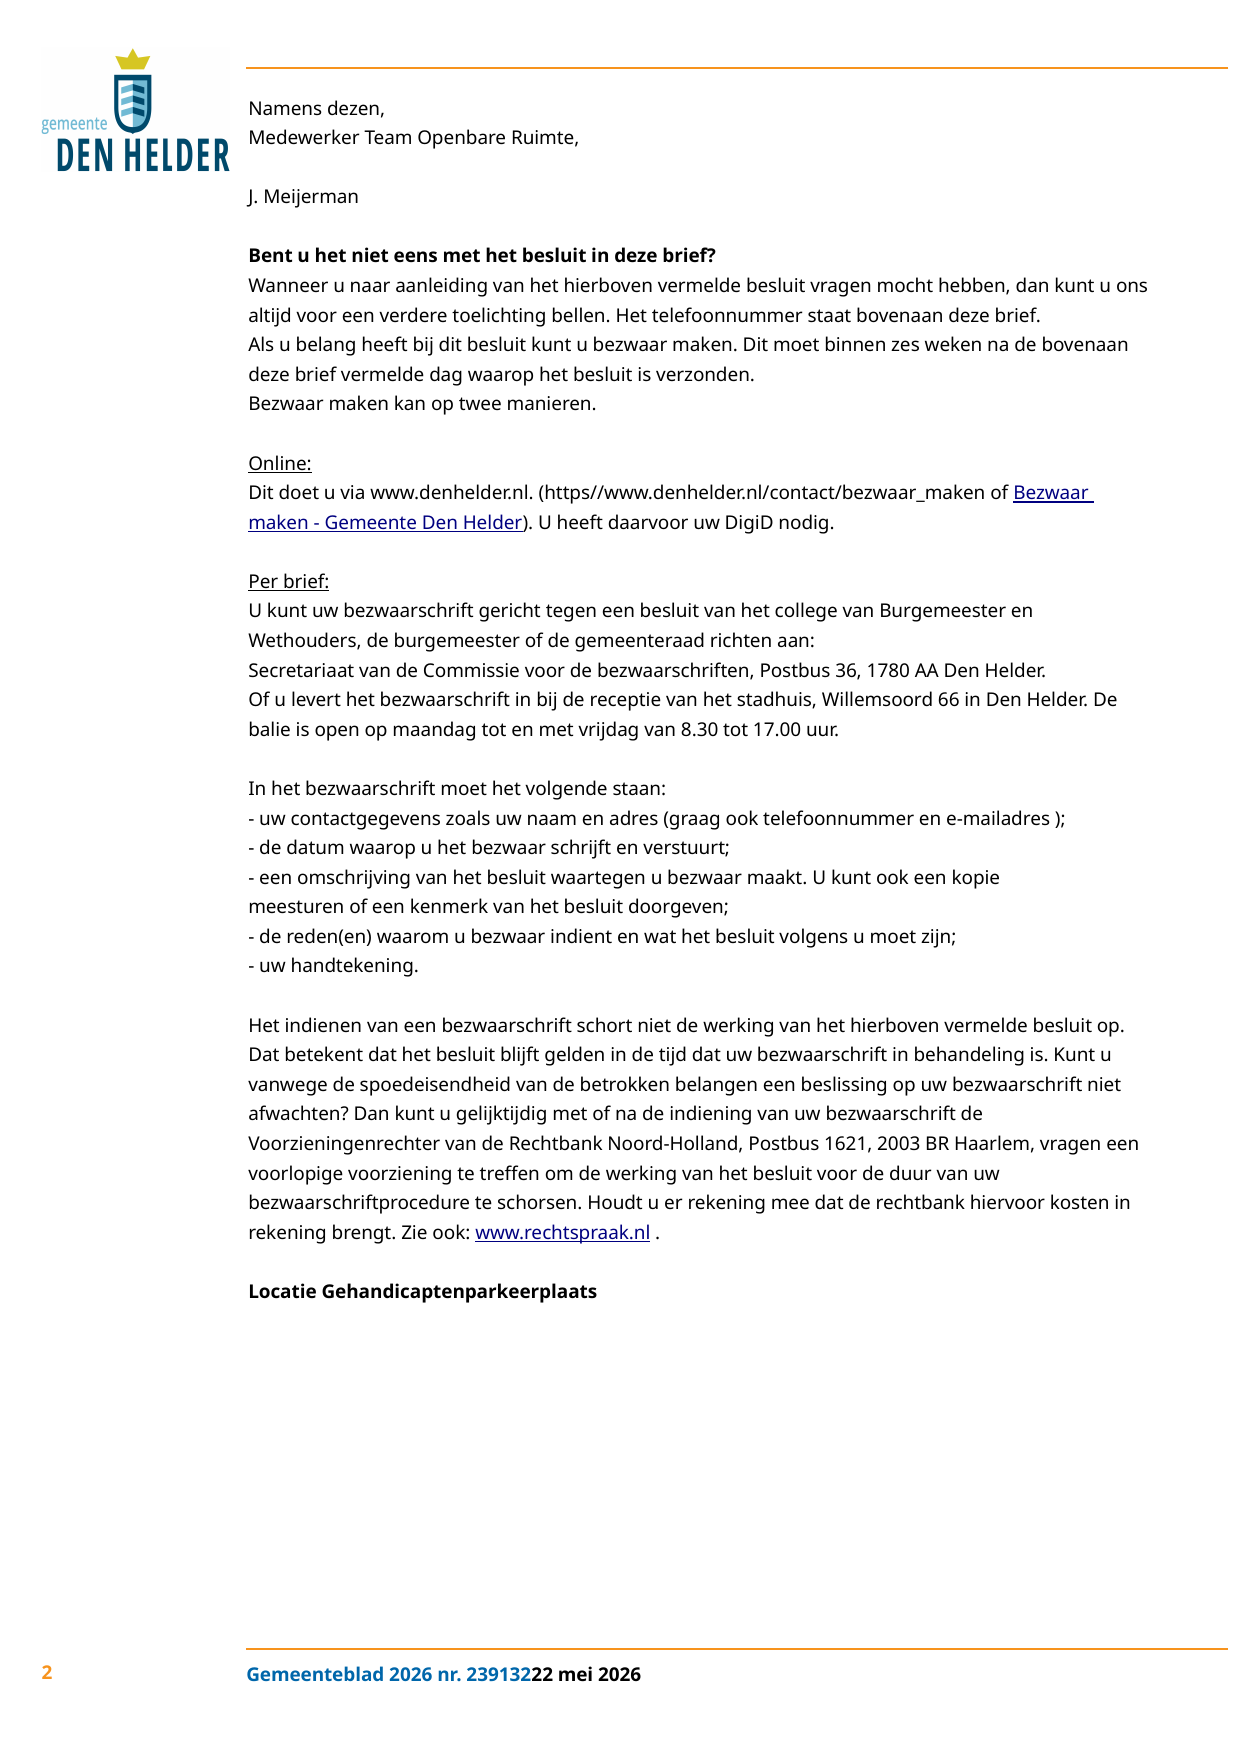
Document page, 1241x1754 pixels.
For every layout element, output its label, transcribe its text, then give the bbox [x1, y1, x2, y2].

picture [182, 144, 187, 165]
text J. Meijerman [248, 183, 1152, 209]
text Dit doet u via www.denhelder.nl. (https//www.denhelder.nl/contact/bezwaar_maken of Bezwaar maken - Gemeente Den Helder). U heeft daarvoor uw DigiD nodig. [248, 479, 1152, 535]
picture [41, 47, 231, 172]
text - de reden(en) waarom u bezwaar indient en wat het besluit volgens u moet zijn; [248, 923, 1152, 949]
text Secretariaat van de Commissie voor de bezwaarschriften, Postbus 36, 1780 AA Den Helder. [248, 657, 1152, 683]
text Online: [248, 450, 1152, 476]
text Medewerker Team Openbare Ruimte, [248, 124, 1152, 150]
text Namens dezen, [248, 95, 1152, 121]
text meesturen of een kenmerk van het besluit doorgeven; [248, 893, 1152, 919]
picture [100, 154, 106, 172]
text Of u levert het bezwaarschrift in bij de receptie van het stadhuis, Willemsoord 66 in Den Helder. De [248, 686, 1152, 712]
text - een omschrijving van het besluit waartegen u bezwaar maakt. U kunt ook een kopie [248, 864, 1152, 890]
text Het indienen van een bezwaarschrift schort niet de werking van het hierboven vermelde besluit op. Dat betekent dat het besluit blijft gelden in de tijd dat uw bezwaarschrift in behandeling is. Kunt u vanwege de spoedeisendheid van de betrokken belangen een beslissing op uw bezwaarschrift niet afwachten? Dan kunt u gelijktijdig met of na de indiening van uw bezwaarschrift de Voorzieningenrechter van de Rechtbank Noord-Holland, Postbus 1621, 2003 BR Haarlem, vragen een voorlopige voorziening te treffen om de werking van het besluit voor de duur van uw bezwaarschriftprocedure te schorsen. Houdt u er rekening mee dat de rechtbank hiervoor kosten in rekening brengt. Zie ook: www.rechtspraak.nl . [248, 1012, 1152, 1245]
picture [63, 144, 68, 165]
text Bezwaar maken kan op twee manieren. [248, 391, 1152, 416]
picture [130, 157, 135, 172]
text In het bezwaarschrift moet het volgende staan: [248, 775, 1152, 801]
text Per brief: [248, 568, 1152, 594]
text U kunt uw bezwaarschrift gericht tegen een besluit van het college van Burgemeester en Wethouders, de burgemeester of de gemeenteraad richten aan: [248, 598, 1152, 653]
text - uw handtekening. [248, 953, 1152, 978]
text Wanneer u naar aanleiding van het hierboven vermelde besluit vragen mocht hebben, dan kunt u ons altijd voor een verdere toelichting bellen. Het telefoonnummer staat bovenaan deze brief. [248, 272, 1152, 328]
text - de datum waarop u het bezwaar schrijft en verstuurt; [248, 834, 1152, 860]
text balie is open op maandag tot en met vrijdag van 8.30 tot 17.00 uur. [248, 716, 1152, 742]
text Als u belang heeft bij dit besluit kunt u bezwaar maken. Dit moet binnen zes weken na de bovenaan deze brief vermelde dag waarop het besluit is verzonden. [248, 331, 1152, 387]
text Locatie Gehandicaptenparkeerplaats [248, 1278, 1152, 1304]
text - uw contactgegevens zoals uw naam en adres (graag ook telefoonnummer en e-mailadres ); [248, 805, 1152, 831]
picture [220, 160, 224, 172]
text Bent u het niet eens met het besluit in deze brief? [248, 243, 1152, 268]
